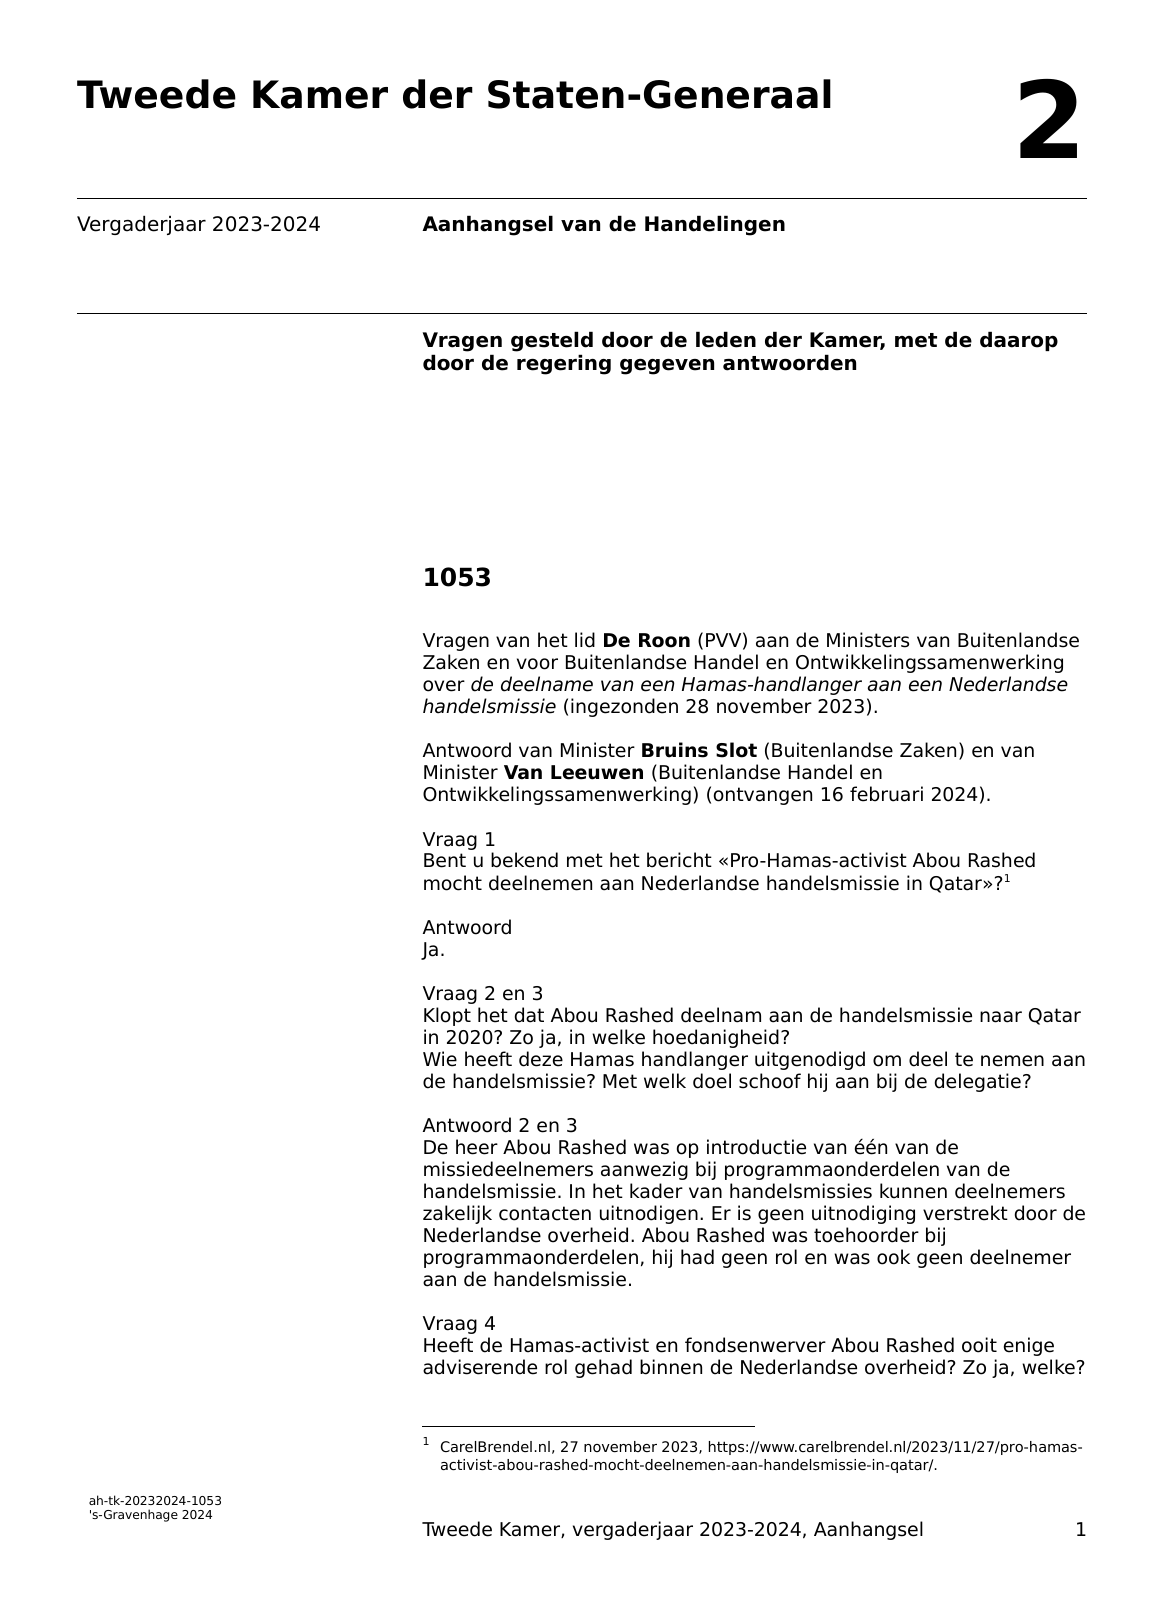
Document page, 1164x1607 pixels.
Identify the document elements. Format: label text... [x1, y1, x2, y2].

text Vraag 1 [422, 828, 1087, 850]
text Klopt het dat Abou Rashed deelnam aan de handelsmissie naar Qatar in 2020? Zo ja, in welke hoedanigheid? [422, 1005, 1087, 1049]
text Ja. [422, 938, 1087, 961]
table_cell Vragen gesteld door de leden der Kamer, met de daarop door de regering gegeven antwoorden [422, 314, 1087, 375]
text 's-Gravenhage 2024 [88, 1508, 323, 1522]
text Heeft de Hamas-activist en fondsenwerver Abou Rashed ooit enige adviserende rol gehad binnen de Nederlandse overheid? Zo ja, welke? [422, 1335, 1087, 1379]
text Antwoord 2 en 3 [422, 1115, 1087, 1137]
text Vraag 2 en 3 [422, 983, 1087, 1005]
text Bent u bekend met het bericht «Pro-Hamas-activist Abou Rashed mocht deelnemen aan Nederlandse handelsmissie in Qatar»? [422, 850, 1087, 894]
text 1053 [422, 563, 1087, 592]
table_header Tweede Kamer der Staten-Generaal [77, 59, 886, 198]
table_header 2 [886, 59, 1087, 198]
text De heer Abou Rashed was op introductie van één van de missiedeelnemers aanwezig bij programmaonderdelen van de handelsmissie. In het kader van handelsmissies kunnen deelnemers zakelijk contacten uitnodigen. Er is geen uitnodiging verstrekt door de Nederlandse overheid. Abou Rashed was toehoorder bij programmaonderdelen, hij had geen rol en was ook geen deelnemer aan de handelsmissie. [422, 1137, 1087, 1291]
text Wie heeft deze Hamas handlanger uitgenodigd om deel te nemen aan de handelsmissie? Met welk doel schoof hij aan bij de delegatie? [422, 1049, 1087, 1093]
text Vraag 4 [422, 1313, 1087, 1335]
table_cell [77, 314, 422, 375]
table_cell Vergaderjaar 2023-2024 [77, 199, 422, 313]
text Vragen van het lid De Roon (PVV) aan de Ministers van Buitenlandse Zaken en voor Buitenlandse Handel en Ontwikkelingssamenwerking over de deelname van een Hamas-handlanger aan een Nederlandse handelsmissie (ingezonden 28 november 2023). [422, 630, 1087, 718]
text Antwoord [422, 917, 1087, 938]
text ah-tk-20232024-1053 [88, 1494, 323, 1508]
table_cell Aanhangsel van de Handelingen [422, 199, 1087, 313]
text Antwoord van Minister Bruins Slot (Buitenlandse Zaken) en van Minister Van Leeuwen (Buitenlandse Handel en Ontwikkelingssamenwerking) (ontvangen 16 februari 2024). [422, 740, 1087, 806]
text CarelBrendel.nl, 27 november 2023, https://www.carelbrendel.nl/2023/11/27/pro-hamas-activist-abou-rashed-mocht-deelnemen-aan-handelsmissie-in-qatar/. [422, 1435, 1087, 1474]
